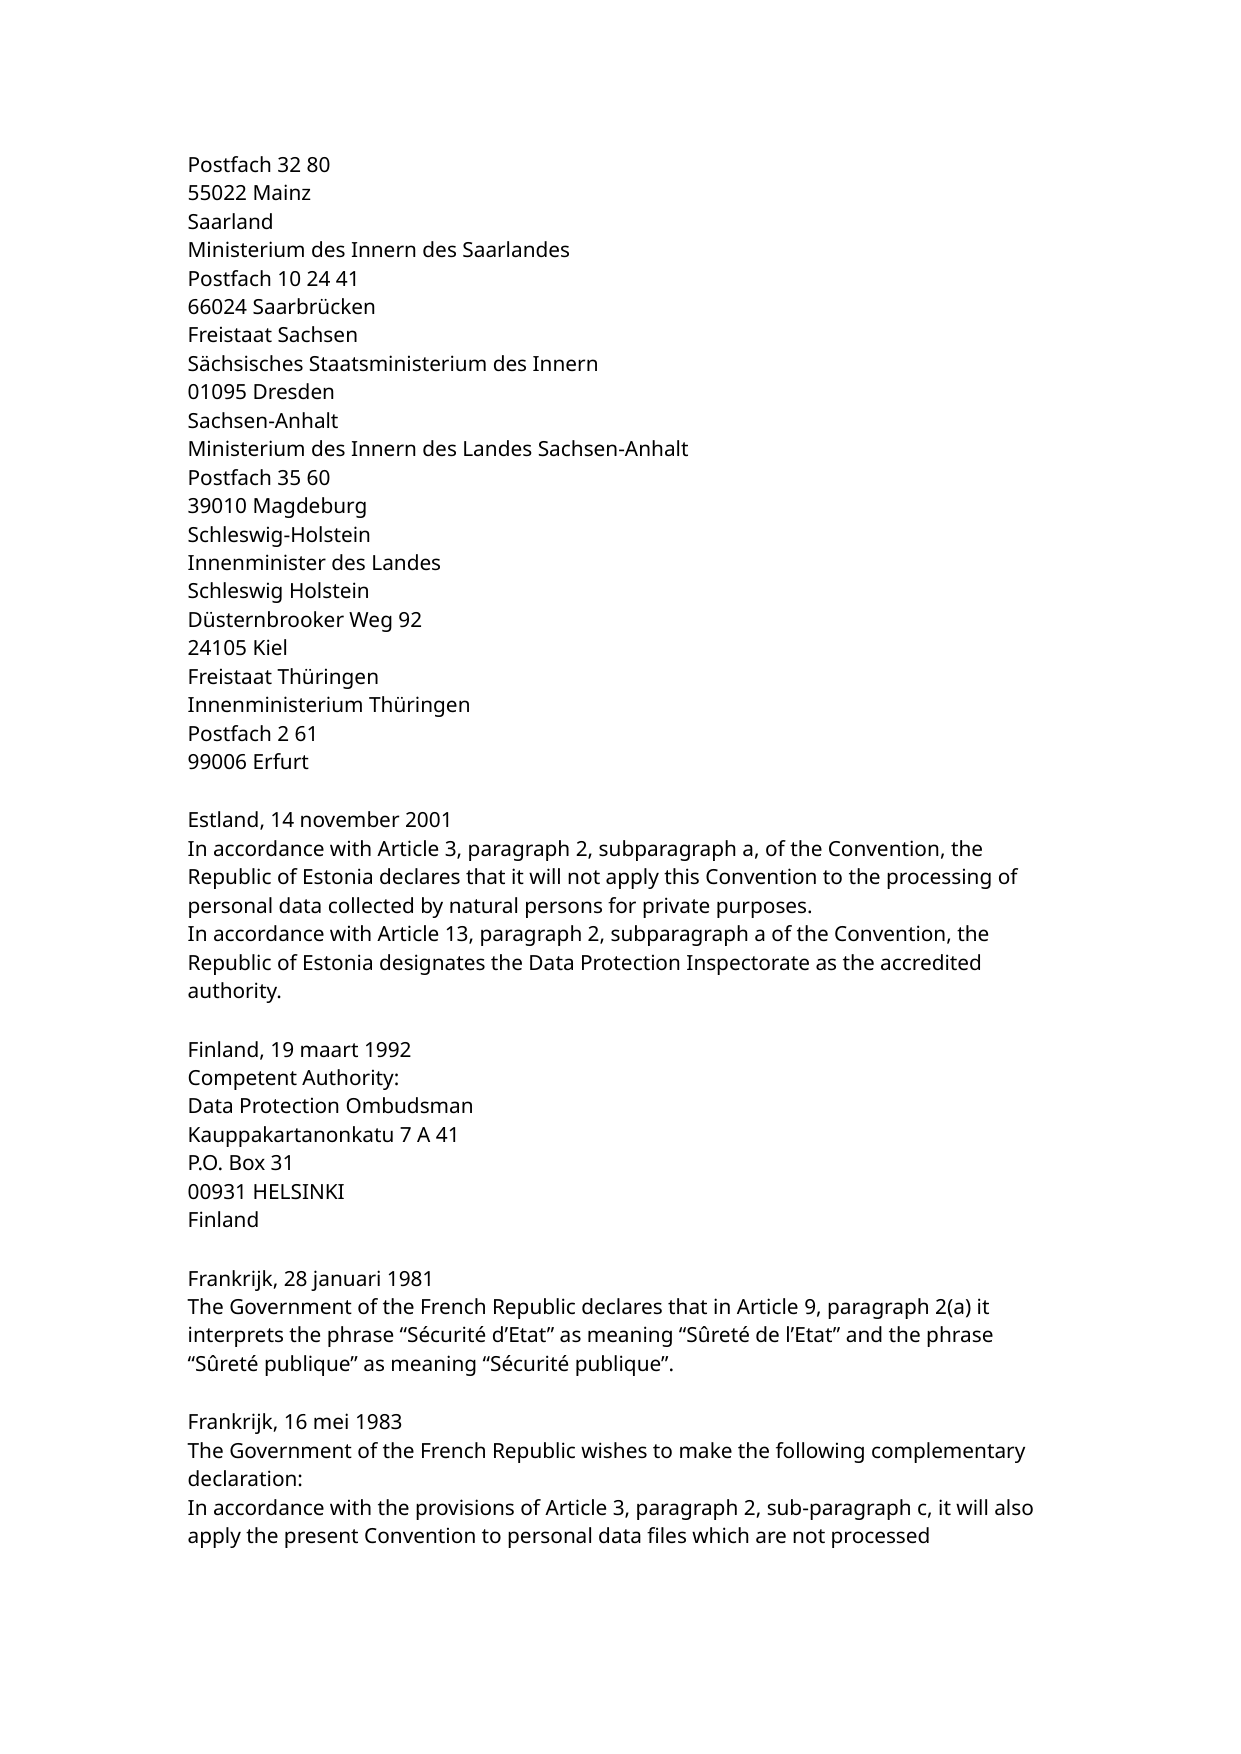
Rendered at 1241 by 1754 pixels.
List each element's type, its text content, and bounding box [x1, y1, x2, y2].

text Postfach 32 80 [187, 150, 1053, 178]
text Frankrijk, 28 januari 1981 [187, 1264, 1053, 1292]
text In accordance with the provisions of Article 3, paragraph 2, sub-paragraph c, it will also apply the present Convention to personal data files which are not processed [187, 1493, 1053, 1550]
text 01095 Dresden [187, 377, 1053, 406]
text 00931 HELSINKI [187, 1177, 1053, 1205]
text Estland, 14 november 2001 [187, 806, 1053, 834]
text Postfach 35 60 [187, 463, 1053, 491]
text Freistaat Sachsen [187, 321, 1053, 349]
text Innenministerium Thüringen [187, 690, 1053, 719]
text P.O. Box 31 [187, 1148, 1053, 1177]
text Kauppakartanonkatu 7 A 41 [187, 1120, 1053, 1148]
text Ministerium des Innern des Saarlandes [187, 235, 1053, 264]
text Finland, 19 maart 1992 [187, 1035, 1053, 1063]
text Data Protection Ombudsman [187, 1092, 1053, 1120]
text Sächsisches Staatsministerium des Innern [187, 349, 1053, 377]
text 99006 Erfurt [187, 747, 1053, 776]
text Finland [187, 1205, 1053, 1234]
text Sachsen-Anhalt [187, 406, 1053, 434]
text Postfach 2 61 [187, 719, 1053, 747]
text Ministerium des Innern des Landes Sachsen-Anhalt [187, 434, 1053, 463]
text In accordance with Article 13, paragraph 2, subparagraph a of the Convention, the Republic of Estonia designates the Data Protection Inspectorate as the accredited authority. [187, 919, 1053, 1005]
text 39010 Magdeburg [187, 491, 1053, 520]
text Saarland [187, 207, 1053, 235]
text Frankrijk, 16 mei 1983 [187, 1407, 1053, 1436]
text Freistaat Thüringen [187, 662, 1053, 690]
text Schleswig-Holstein [187, 520, 1053, 548]
text 55022 Mainz [187, 178, 1053, 207]
text Innenminister des Landes [187, 548, 1053, 577]
text Schleswig Holstein [187, 577, 1053, 605]
text Postfach 10 24 41 [187, 264, 1053, 292]
text The Government of the French Republic declares that in Article 9, paragraph 2(a) it interprets the phrase “Sécurité d’Etat” as meaning “Sûreté de l’Etat” and the phrase “Sûreté publique” as meaning “Sécurité publique”. [187, 1292, 1053, 1377]
text The Government of the French Republic wishes to make the following complementary declaration: [187, 1436, 1053, 1493]
text In accordance with Article 3, paragraph 2, subparagraph a, of the Convention, the Republic of Estonia declares that it will not apply this Convention to the processing of personal data collected by natural persons for private purposes. [187, 834, 1053, 919]
text 66024 Saarbrücken [187, 292, 1053, 321]
text Competent Authority: [187, 1063, 1053, 1092]
text 24105 Kiel [187, 633, 1053, 662]
text Düsternbrooker Weg 92 [187, 605, 1053, 633]
